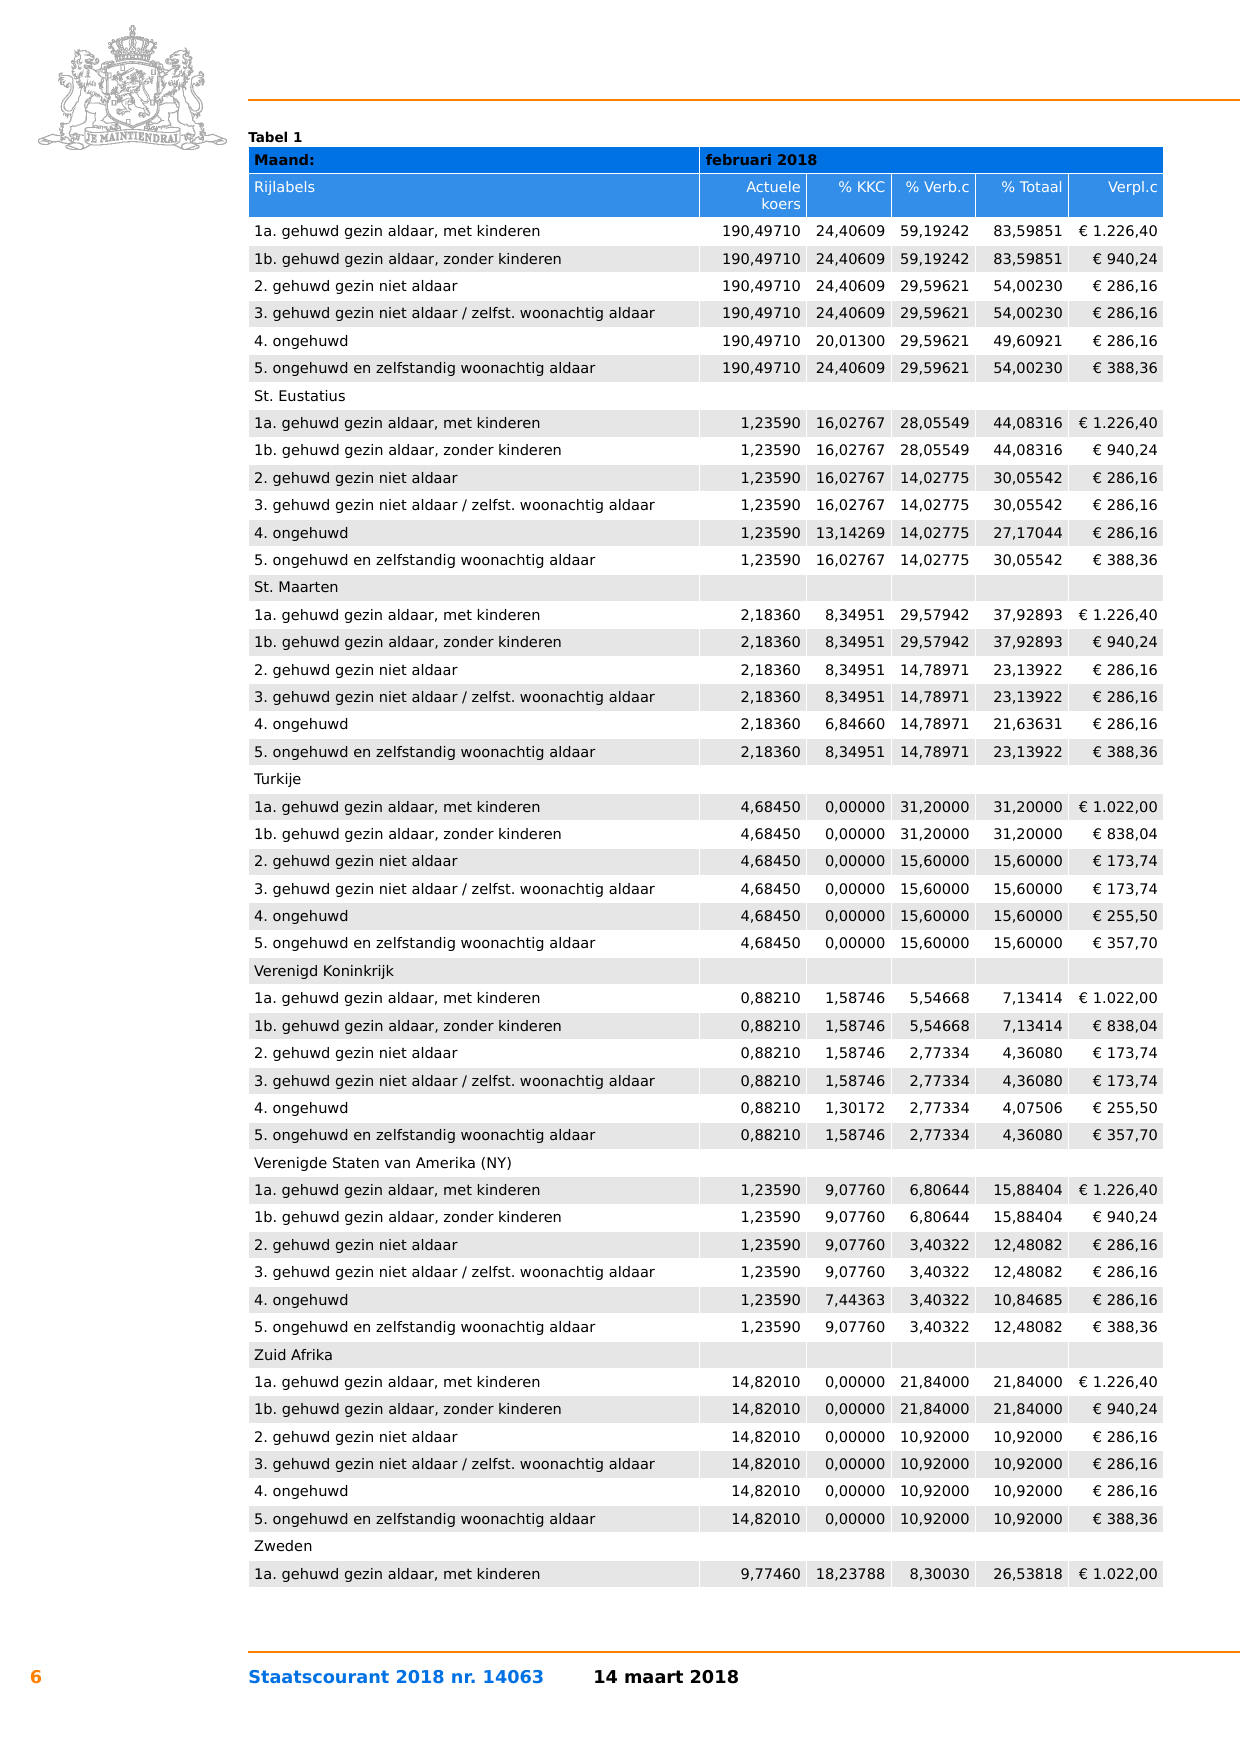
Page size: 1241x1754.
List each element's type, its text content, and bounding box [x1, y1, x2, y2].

table_cell 12,48082 [976, 1314, 1068, 1341]
table_cell 5. ongehuwd en zelfstandig woonachtig aldaar [249, 547, 699, 573]
table_cell 30,05542 [976, 547, 1068, 573]
table_cell € 286,16 [1069, 1260, 1163, 1286]
table_cell [807, 1534, 891, 1560]
table_cell Maand: [249, 147, 699, 173]
table_cell 1,58746 [807, 1068, 891, 1094]
table_cell 1,23590 [700, 547, 806, 573]
table_cell 21,84000 [976, 1396, 1068, 1423]
table_cell 31,20000 [976, 821, 1068, 847]
table_cell 16,02767 [807, 465, 891, 491]
table_cell [807, 1150, 891, 1176]
table_cell 0,00000 [807, 903, 891, 930]
table_cell [892, 958, 975, 984]
table_cell 1b. gehuwd gezin aldaar, zonder kinderen [249, 629, 699, 656]
table_cell 4,68450 [700, 849, 806, 875]
table_cell € 940,24 [1069, 1205, 1163, 1231]
table_cell 1b. gehuwd gezin aldaar, zonder kinderen [249, 246, 699, 272]
table_cell 14,82010 [700, 1424, 806, 1450]
table_cell € 1.022,00 [1069, 1561, 1163, 1587]
table_cell 83,59851 [976, 246, 1068, 272]
table_cell 4,36080 [976, 1068, 1068, 1094]
table_cell 3. gehuwd gezin niet aldaar / zelfst. woonachtig aldaar [249, 1260, 699, 1286]
table_cell 1,23590 [700, 1314, 806, 1341]
table_cell 0,00000 [807, 1506, 891, 1532]
table_cell € 286,16 [1069, 1232, 1163, 1258]
table_cell 59,19242 [892, 219, 975, 245]
table_cell 24,40609 [807, 246, 891, 272]
table_header Tabel 1 [248, 130, 1163, 146]
table_cell 1,23590 [700, 1177, 806, 1204]
table_cell februari 2018 [700, 147, 1163, 173]
table_cell 14,78971 [892, 712, 975, 738]
table_cell 20,01300 [807, 328, 891, 354]
table_cell 0,88210 [700, 1123, 806, 1149]
table_cell 15,60000 [892, 903, 975, 930]
table_cell € 286,16 [1069, 273, 1163, 299]
table_cell 18,23788 [807, 1561, 891, 1587]
table_cell 4,68450 [700, 931, 806, 957]
table_cell 15,60000 [976, 849, 1068, 875]
table_cell [807, 958, 891, 984]
table_cell € 940,24 [1069, 1396, 1163, 1423]
table_cell € 286,16 [1069, 520, 1163, 546]
table_cell Verpl.c [1069, 174, 1163, 217]
picture [38, 25, 227, 150]
table_cell 3,40322 [892, 1260, 975, 1286]
table_cell 9,07760 [807, 1177, 891, 1204]
table_cell 0,00000 [807, 849, 891, 875]
table_cell 15,88404 [976, 1177, 1068, 1204]
table_cell [976, 958, 1068, 984]
table_cell 190,49710 [700, 328, 806, 354]
table_cell 2,77334 [892, 1095, 975, 1121]
table_cell 2. gehuwd gezin niet aldaar [249, 465, 699, 491]
table_cell 1,23590 [700, 520, 806, 546]
table_cell € 286,16 [1069, 1451, 1163, 1478]
table_cell 1,58746 [807, 986, 891, 1012]
table_cell 3,40322 [892, 1314, 975, 1341]
table_cell 14,78971 [892, 684, 975, 711]
table_cell 29,59621 [892, 301, 975, 327]
table_cell Zuid Afrika [249, 1342, 699, 1368]
table_cell € 1.226,40 [1069, 1369, 1163, 1395]
table_cell 9,77460 [700, 1561, 806, 1587]
table_cell 1,23590 [700, 438, 806, 464]
table_cell 8,34951 [807, 602, 891, 628]
table_cell [807, 766, 891, 793]
table_cell 1,58746 [807, 1013, 891, 1039]
table_cell 2. gehuwd gezin niet aldaar [249, 849, 699, 875]
table_cell € 940,24 [1069, 629, 1163, 656]
table_cell € 388,36 [1069, 1506, 1163, 1532]
table_cell 1,30172 [807, 1095, 891, 1121]
table_cell 3. gehuwd gezin niet aldaar / zelfst. woonachtig aldaar [249, 876, 699, 902]
table_cell 10,92000 [976, 1479, 1068, 1505]
table_cell € 286,16 [1069, 328, 1163, 354]
table_cell € 388,36 [1069, 739, 1163, 765]
table_cell Zweden [249, 1534, 699, 1560]
table_cell 28,05549 [892, 438, 975, 464]
table_cell 54,00230 [976, 301, 1068, 327]
table_cell € 173,74 [1069, 849, 1163, 875]
table_cell [976, 1150, 1068, 1176]
table_cell 10,92000 [892, 1451, 975, 1478]
table_cell 6,84660 [807, 712, 891, 738]
table_cell 24,40609 [807, 355, 891, 382]
table_cell 16,02767 [807, 410, 891, 437]
table_cell 23,13922 [976, 739, 1068, 765]
table_cell € 357,70 [1069, 1123, 1163, 1149]
table_cell 2,77334 [892, 1068, 975, 1094]
table_cell 54,00230 [976, 355, 1068, 382]
table_cell 1b. gehuwd gezin aldaar, zonder kinderen [249, 438, 699, 464]
table_cell 1a. gehuwd gezin aldaar, met kinderen [249, 1177, 699, 1204]
table_cell 4,68450 [700, 903, 806, 930]
table_cell Verenigd Koninkrijk [249, 958, 699, 984]
table_cell 3. gehuwd gezin niet aldaar / zelfst. woonachtig aldaar [249, 1068, 699, 1094]
table_cell 4,36080 [976, 1123, 1068, 1149]
table_cell 2. gehuwd gezin niet aldaar [249, 1232, 699, 1258]
table_cell [1069, 766, 1163, 793]
table_cell € 286,16 [1069, 712, 1163, 738]
table_cell € 255,50 [1069, 1095, 1163, 1121]
table_cell 190,49710 [700, 355, 806, 382]
table_cell 16,02767 [807, 438, 891, 464]
table_cell 59,19242 [892, 246, 975, 272]
table_cell 3. gehuwd gezin niet aldaar / zelfst. woonachtig aldaar [249, 493, 699, 519]
table_cell 0,00000 [807, 1479, 891, 1505]
table_cell € 286,16 [1069, 1287, 1163, 1313]
table_cell 2,77334 [892, 1123, 975, 1149]
table_cell 1b. gehuwd gezin aldaar, zonder kinderen [249, 1396, 699, 1423]
table_cell [1069, 575, 1163, 601]
table_cell € 1.226,40 [1069, 219, 1163, 245]
table_cell € 255,50 [1069, 903, 1163, 930]
table_cell 2,18360 [700, 602, 806, 628]
table_cell 4. ongehuwd [249, 1287, 699, 1313]
table_cell € 286,16 [1069, 465, 1163, 491]
table_cell € 388,36 [1069, 1314, 1163, 1341]
table_cell 10,92000 [976, 1424, 1068, 1450]
table_cell 0,00000 [807, 1451, 891, 1478]
table_cell € 1.226,40 [1069, 1177, 1163, 1204]
table_cell 26,53818 [976, 1561, 1068, 1587]
table_cell 24,40609 [807, 219, 891, 245]
table_cell 13,14269 [807, 520, 891, 546]
table_cell 10,92000 [892, 1506, 975, 1532]
table_cell 5. ongehuwd en zelfstandig woonachtig aldaar [249, 1314, 699, 1341]
table_cell € 173,74 [1069, 876, 1163, 902]
table_cell 4. ongehuwd [249, 712, 699, 738]
table_cell [976, 766, 1068, 793]
table_cell [976, 1342, 1068, 1368]
table_cell 1,23590 [700, 493, 806, 519]
table_cell [892, 1534, 975, 1560]
table_cell [700, 575, 806, 601]
table_cell [976, 575, 1068, 601]
table_cell [1069, 1150, 1163, 1176]
table_cell 0,00000 [807, 1424, 891, 1450]
table_cell 1a. gehuwd gezin aldaar, met kinderen [249, 794, 699, 820]
table_cell % Verb.c [892, 174, 975, 217]
table_cell 10,92000 [892, 1424, 975, 1450]
table_cell 14,82010 [700, 1396, 806, 1423]
table_cell 0,00000 [807, 794, 891, 820]
table_cell € 286,16 [1069, 493, 1163, 519]
table_cell 12,48082 [976, 1232, 1068, 1258]
table_cell 1b. gehuwd gezin aldaar, zonder kinderen [249, 1013, 699, 1039]
table_cell 10,92000 [892, 1479, 975, 1505]
table_cell 30,05542 [976, 465, 1068, 491]
table_cell 4. ongehuwd [249, 903, 699, 930]
table_cell 190,49710 [700, 246, 806, 272]
table_cell [1069, 1342, 1163, 1368]
table_cell 21,63631 [976, 712, 1068, 738]
table_cell 7,13414 [976, 1013, 1068, 1039]
table_cell [807, 383, 891, 409]
table_cell 2,77334 [892, 1040, 975, 1067]
table_cell 4. ongehuwd [249, 328, 699, 354]
table_cell 0,88210 [700, 1040, 806, 1067]
table_cell 190,49710 [700, 301, 806, 327]
table_cell 9,07760 [807, 1260, 891, 1286]
table_cell 14,02775 [892, 493, 975, 519]
table_cell [892, 1150, 975, 1176]
table_cell 4,36080 [976, 1040, 1068, 1067]
table_cell € 1.022,00 [1069, 794, 1163, 820]
table_cell 1,23590 [700, 410, 806, 437]
table_cell 4,68450 [700, 794, 806, 820]
table_cell 8,34951 [807, 629, 891, 656]
table_cell 15,60000 [976, 931, 1068, 957]
table_cell 37,92893 [976, 602, 1068, 628]
table_cell 23,13922 [976, 684, 1068, 711]
table_cell 8,34951 [807, 739, 891, 765]
table_cell 21,84000 [892, 1396, 975, 1423]
table_cell % KKC [807, 174, 891, 217]
table_cell € 286,16 [1069, 657, 1163, 683]
table_cell 2,18360 [700, 629, 806, 656]
table_cell 2. gehuwd gezin niet aldaar [249, 273, 699, 299]
table_cell 1,58746 [807, 1123, 891, 1149]
table_cell [700, 383, 806, 409]
table_cell [1069, 1534, 1163, 1560]
table_cell 5. ongehuwd en zelfstandig woonachtig aldaar [249, 1506, 699, 1532]
table_cell € 286,16 [1069, 1479, 1163, 1505]
table_cell € 388,36 [1069, 355, 1163, 382]
table_cell 21,84000 [976, 1369, 1068, 1395]
table_cell 5. ongehuwd en zelfstandig woonachtig aldaar [249, 931, 699, 957]
table_cell 0,88210 [700, 1068, 806, 1094]
table_cell € 940,24 [1069, 438, 1163, 464]
table_cell € 173,74 [1069, 1040, 1163, 1067]
table_cell € 1.226,40 [1069, 602, 1163, 628]
table_cell 24,40609 [807, 301, 891, 327]
table_cell Actuele koers [700, 174, 806, 217]
table_cell 1a. gehuwd gezin aldaar, met kinderen [249, 1369, 699, 1395]
table_cell 0,88210 [700, 986, 806, 1012]
table_cell 2. gehuwd gezin niet aldaar [249, 1424, 699, 1450]
table_cell 3. gehuwd gezin niet aldaar / zelfst. woonachtig aldaar [249, 1451, 699, 1478]
table_cell 15,60000 [976, 876, 1068, 902]
table_cell 6,80644 [892, 1177, 975, 1204]
table_cell € 286,16 [1069, 684, 1163, 711]
table_cell 3. gehuwd gezin niet aldaar / zelfst. woonachtig aldaar [249, 684, 699, 711]
table_cell 5,54668 [892, 1013, 975, 1039]
table_cell 0,00000 [807, 1396, 891, 1423]
table_cell 31,20000 [976, 794, 1068, 820]
table_cell 44,08316 [976, 410, 1068, 437]
table_cell 9,07760 [807, 1232, 891, 1258]
table_cell € 286,16 [1069, 301, 1163, 327]
table_cell 10,92000 [976, 1451, 1068, 1478]
table_cell 14,02775 [892, 520, 975, 546]
table_cell 1a. gehuwd gezin aldaar, met kinderen [249, 1561, 699, 1587]
table_cell 1,58746 [807, 1040, 891, 1067]
table_cell 29,59621 [892, 328, 975, 354]
table_cell € 388,36 [1069, 547, 1163, 573]
table_cell € 838,04 [1069, 1013, 1163, 1039]
table_cell 0,88210 [700, 1095, 806, 1121]
table_cell € 286,16 [1069, 1424, 1163, 1450]
table_cell 14,78971 [892, 657, 975, 683]
table_cell [700, 1150, 806, 1176]
table_cell 2,18360 [700, 684, 806, 711]
table_cell 6,80644 [892, 1205, 975, 1231]
table_cell 1a. gehuwd gezin aldaar, met kinderen [249, 986, 699, 1012]
table_cell 4. ongehuwd [249, 1479, 699, 1505]
table_cell 14,02775 [892, 465, 975, 491]
table_cell % Totaal [976, 174, 1068, 217]
table_cell 4. ongehuwd [249, 1095, 699, 1121]
table_cell 21,84000 [892, 1369, 975, 1395]
table_cell 5. ongehuwd en zelfstandig woonachtig aldaar [249, 739, 699, 765]
table_cell 10,92000 [976, 1506, 1068, 1532]
table_cell 5. ongehuwd en zelfstandig woonachtig aldaar [249, 1123, 699, 1149]
table_cell 29,57942 [892, 629, 975, 656]
table_cell 4,68450 [700, 821, 806, 847]
table_cell € 838,04 [1069, 821, 1163, 847]
table_cell 190,49710 [700, 219, 806, 245]
table_cell 1a. gehuwd gezin aldaar, met kinderen [249, 410, 699, 437]
table_cell 16,02767 [807, 547, 891, 573]
table_cell 14,82010 [700, 1369, 806, 1395]
table_cell 28,05549 [892, 410, 975, 437]
table_cell [807, 1342, 891, 1368]
table_cell 1a. gehuwd gezin aldaar, met kinderen [249, 219, 699, 245]
table_cell 15,60000 [976, 903, 1068, 930]
table_cell 5. ongehuwd en zelfstandig woonachtig aldaar [249, 355, 699, 382]
table_cell 8,34951 [807, 657, 891, 683]
table_cell 1,23590 [700, 1287, 806, 1313]
table_cell [892, 1342, 975, 1368]
table_cell [892, 575, 975, 601]
table_cell 1,23590 [700, 1205, 806, 1231]
table_cell 12,48082 [976, 1260, 1068, 1286]
table_cell 2. gehuwd gezin niet aldaar [249, 657, 699, 683]
table_cell [1069, 958, 1163, 984]
table_cell 1,23590 [700, 1260, 806, 1286]
table_cell 3. gehuwd gezin niet aldaar / zelfst. woonachtig aldaar [249, 301, 699, 327]
table_cell 15,60000 [892, 876, 975, 902]
table_cell 1a. gehuwd gezin aldaar, met kinderen [249, 602, 699, 628]
table_cell 1,23590 [700, 465, 806, 491]
table_cell 23,13922 [976, 657, 1068, 683]
table_cell Rijlabels [249, 174, 699, 217]
table_cell 9,07760 [807, 1205, 891, 1231]
table_cell 15,60000 [892, 931, 975, 957]
table_cell 7,44363 [807, 1287, 891, 1313]
table_cell 0,00000 [807, 1369, 891, 1395]
table_cell [1069, 383, 1163, 409]
table_cell 29,59621 [892, 355, 975, 382]
table_cell 7,13414 [976, 986, 1068, 1012]
table_cell 2. gehuwd gezin niet aldaar [249, 1040, 699, 1067]
table_cell 31,20000 [892, 821, 975, 847]
table_cell [807, 575, 891, 601]
table_cell 9,07760 [807, 1314, 891, 1341]
table_cell 29,57942 [892, 602, 975, 628]
table_cell € 940,24 [1069, 246, 1163, 272]
table_cell 14,82010 [700, 1506, 806, 1532]
table_cell 44,08316 [976, 438, 1068, 464]
table_cell 3,40322 [892, 1287, 975, 1313]
table_cell 8,34951 [807, 684, 891, 711]
table_cell 14,78971 [892, 739, 975, 765]
table_cell 54,00230 [976, 273, 1068, 299]
table_cell 4,68450 [700, 876, 806, 902]
table_cell 190,49710 [700, 273, 806, 299]
table_cell 3,40322 [892, 1232, 975, 1258]
table_cell 14,82010 [700, 1451, 806, 1478]
table_cell 0,00000 [807, 876, 891, 902]
table_cell 8,30030 [892, 1561, 975, 1587]
table_cell 1b. gehuwd gezin aldaar, zonder kinderen [249, 1205, 699, 1231]
table_cell 4,07506 [976, 1095, 1068, 1121]
table_cell 2,18360 [700, 739, 806, 765]
table_cell 83,59851 [976, 219, 1068, 245]
table_cell 2,18360 [700, 657, 806, 683]
table_cell 5,54668 [892, 986, 975, 1012]
table_cell 24,40609 [807, 273, 891, 299]
table_cell St. Maarten [249, 575, 699, 601]
table_cell [700, 958, 806, 984]
table_cell 10,84685 [976, 1287, 1068, 1313]
table_cell [976, 1534, 1068, 1560]
table_cell € 173,74 [1069, 1068, 1163, 1094]
table_cell Verenigde Staten van Amerika (NY) [249, 1150, 699, 1176]
table_cell 0,00000 [807, 931, 891, 957]
table_cell 15,88404 [976, 1205, 1068, 1231]
table_cell [700, 766, 806, 793]
table_cell St. Eustatius [249, 383, 699, 409]
table_cell 14,02775 [892, 547, 975, 573]
table_cell [892, 766, 975, 793]
table_cell 31,20000 [892, 794, 975, 820]
table_cell 16,02767 [807, 493, 891, 519]
table_cell 2,18360 [700, 712, 806, 738]
table_cell 30,05542 [976, 493, 1068, 519]
table_cell € 1.022,00 [1069, 986, 1163, 1012]
table_cell 49,60921 [976, 328, 1068, 354]
table_cell [700, 1534, 806, 1560]
table_cell 1,23590 [700, 1232, 806, 1258]
table_cell [700, 1342, 806, 1368]
table_cell 14,82010 [700, 1479, 806, 1505]
table_cell 37,92893 [976, 629, 1068, 656]
table_cell € 357,70 [1069, 931, 1163, 957]
table_cell 0,00000 [807, 821, 891, 847]
table_cell 27,17044 [976, 520, 1068, 546]
table_cell Turkije [249, 766, 699, 793]
table_cell [892, 383, 975, 409]
table_cell 1b. gehuwd gezin aldaar, zonder kinderen [249, 821, 699, 847]
table_cell 29,59621 [892, 273, 975, 299]
table_cell [976, 383, 1068, 409]
table_cell 4. ongehuwd [249, 520, 699, 546]
table_cell € 1.226,40 [1069, 410, 1163, 437]
table_cell 15,60000 [892, 849, 975, 875]
table_cell 0,88210 [700, 1013, 806, 1039]
